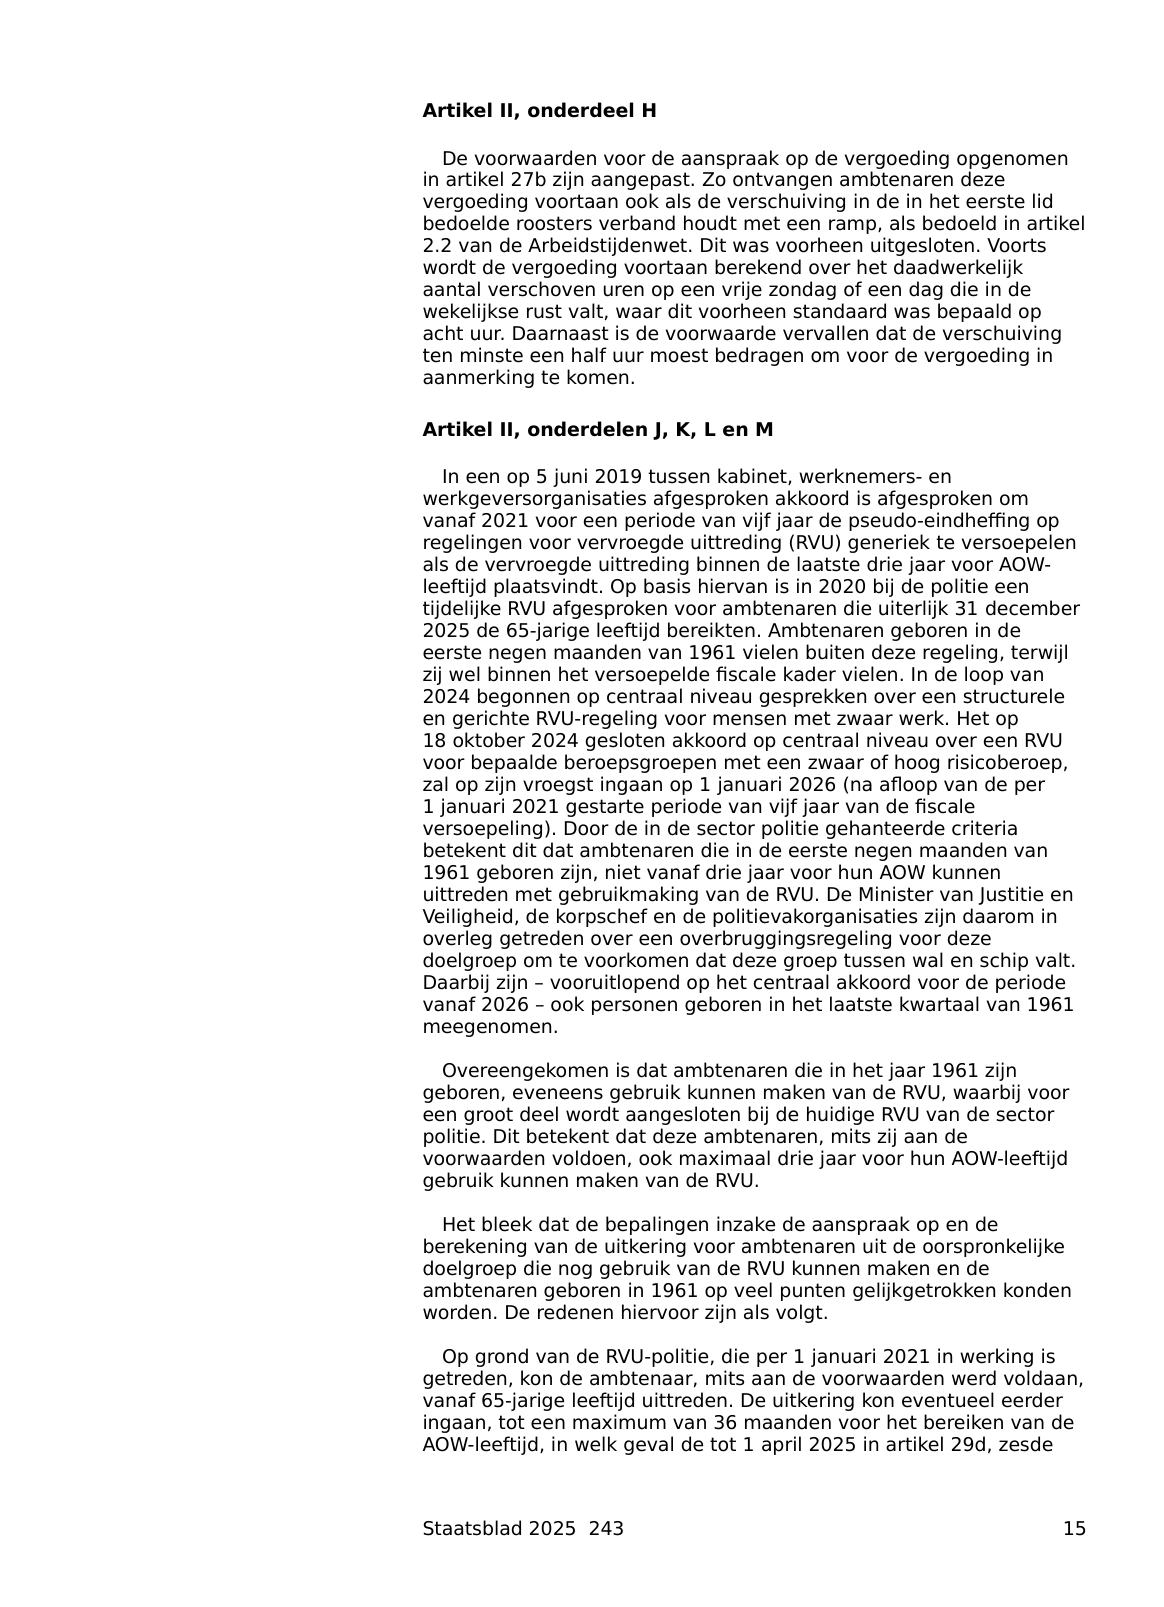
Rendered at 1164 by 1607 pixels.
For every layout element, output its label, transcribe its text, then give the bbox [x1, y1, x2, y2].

text Op grond van de RVU-politie, die per 1 januari 2021 in werking is getreden, kon de ambtenaar, mits aan de voorwaarden werd voldaan, vanaf 65-jarige leeftijd uittreden. De uitkering kon eventueel eerder ingaan, tot een maximum van 36 maanden voor het bereiken van de AOW-leeftijd, in welk geval de tot 1 april 2025 in artikel 29d, zesde [422, 1346, 1087, 1456]
text Overeengekomen is dat ambtenaren die in het jaar 1961 zijn geboren, eveneens gebruik kunnen maken van de RVU, waarbij voor een groot deel wordt aangesloten bij de huidige RVU van de sector politie. Dit betekent dat deze ambtenaren, mits zij aan de voorwaarden voldoen, ook maximaal drie jaar voor hun AOW-leeftijd gebruik kunnen maken van de RVU. [422, 1060, 1087, 1192]
subtitle Artikel II, onderdeel H [422, 100, 1087, 122]
text In een op 5 juni 2019 tussen kabinet, werknemers- en werkgeversorganisaties afgesproken akkoord is afgesproken om vanaf 2021 voor een periode van vijf jaar de pseudo-eindheffing op regelingen voor vervroegde uittreding (RVU) generiek te versoepelen als de vervroegde uittreding binnen de laatste drie jaar voor AOW-leeftijd plaatsvindt. Op basis hiervan is in 2020 bij de politie een tijdelijke RVU afgesproken voor ambtenaren die uiterlijk 31 december 2025 de 65-jarige leeftijd bereikten. Ambtenaren geboren in de eerste negen maanden van 1961 vielen buiten deze regeling, terwijl zij wel binnen het versoepelde fiscale kader vielen. In de loop van 2024 begonnen op centraal niveau gesprekken over een structurele en gerichte RVU-regeling voor mensen met zwaar werk. Het op 18 oktober 2024 gesloten akkoord op centraal niveau over een RVU voor bepaalde beroepsgroepen met een zwaar of hoog risicoberoep, zal op zijn vroegst ingaan op 1 januari 2026 (na afloop van de per 1 januari 2021 gestarte periode van vijf jaar van de fiscale versoepeling). Door de in de sector politie gehanteerde criteria betekent dit dat ambtenaren die in de eerste negen maanden van 1961 geboren zijn, niet vanaf drie jaar voor hun AOW kunnen uittreden met gebruikmaking van de RVU. De Minister van Justitie en Veiligheid, de korpschef en de politievakorganisaties zijn daarom in overleg getreden over een overbruggingsregeling voor deze doelgroep om te voorkomen dat deze groep tussen wal en schip valt. Daarbij zijn – vooruitlopend op het centraal akkoord voor de periode vanaf 2026 – ook personen geboren in het laatste kwartaal van 1961 meegenomen. [422, 466, 1087, 1038]
text Het bleek dat de bepalingen inzake de aanspraak op en de berekening van de uitkering voor ambtenaren uit de oorspronkelijke doelgroep die nog gebruik van de RVU kunnen maken en de ambtenaren geboren in 1961 op veel punten gelijkgetrokken konden worden. De redenen hiervoor zijn als volgt. [422, 1214, 1087, 1324]
text De voorwaarden voor de aanspraak op de vergoeding opgenomen in artikel 27b zijn aangepast. Zo ontvangen ambtenaren deze vergoeding voortaan ook als de verschuiving in de in het eerste lid bedoelde roosters verband houdt met een ramp, als bedoeld in artikel 2.2 van de Arbeidstijdenwet. Dit was voorheen uitgesloten. Voorts wordt de vergoeding voortaan berekend over het daadwerkelijk aantal verschoven uren op een vrije zondag of een dag die in de wekelijkse rust valt, waar dit voorheen standaard was bepaald op acht uur. Daarnaast is de voorwaarde vervallen dat de verschuiving ten minste een half uur moest bedragen om voor de vergoeding in aanmerking te komen. [422, 147, 1087, 389]
subtitle Artikel II, onderdelen J, K, L en M [422, 419, 1087, 441]
